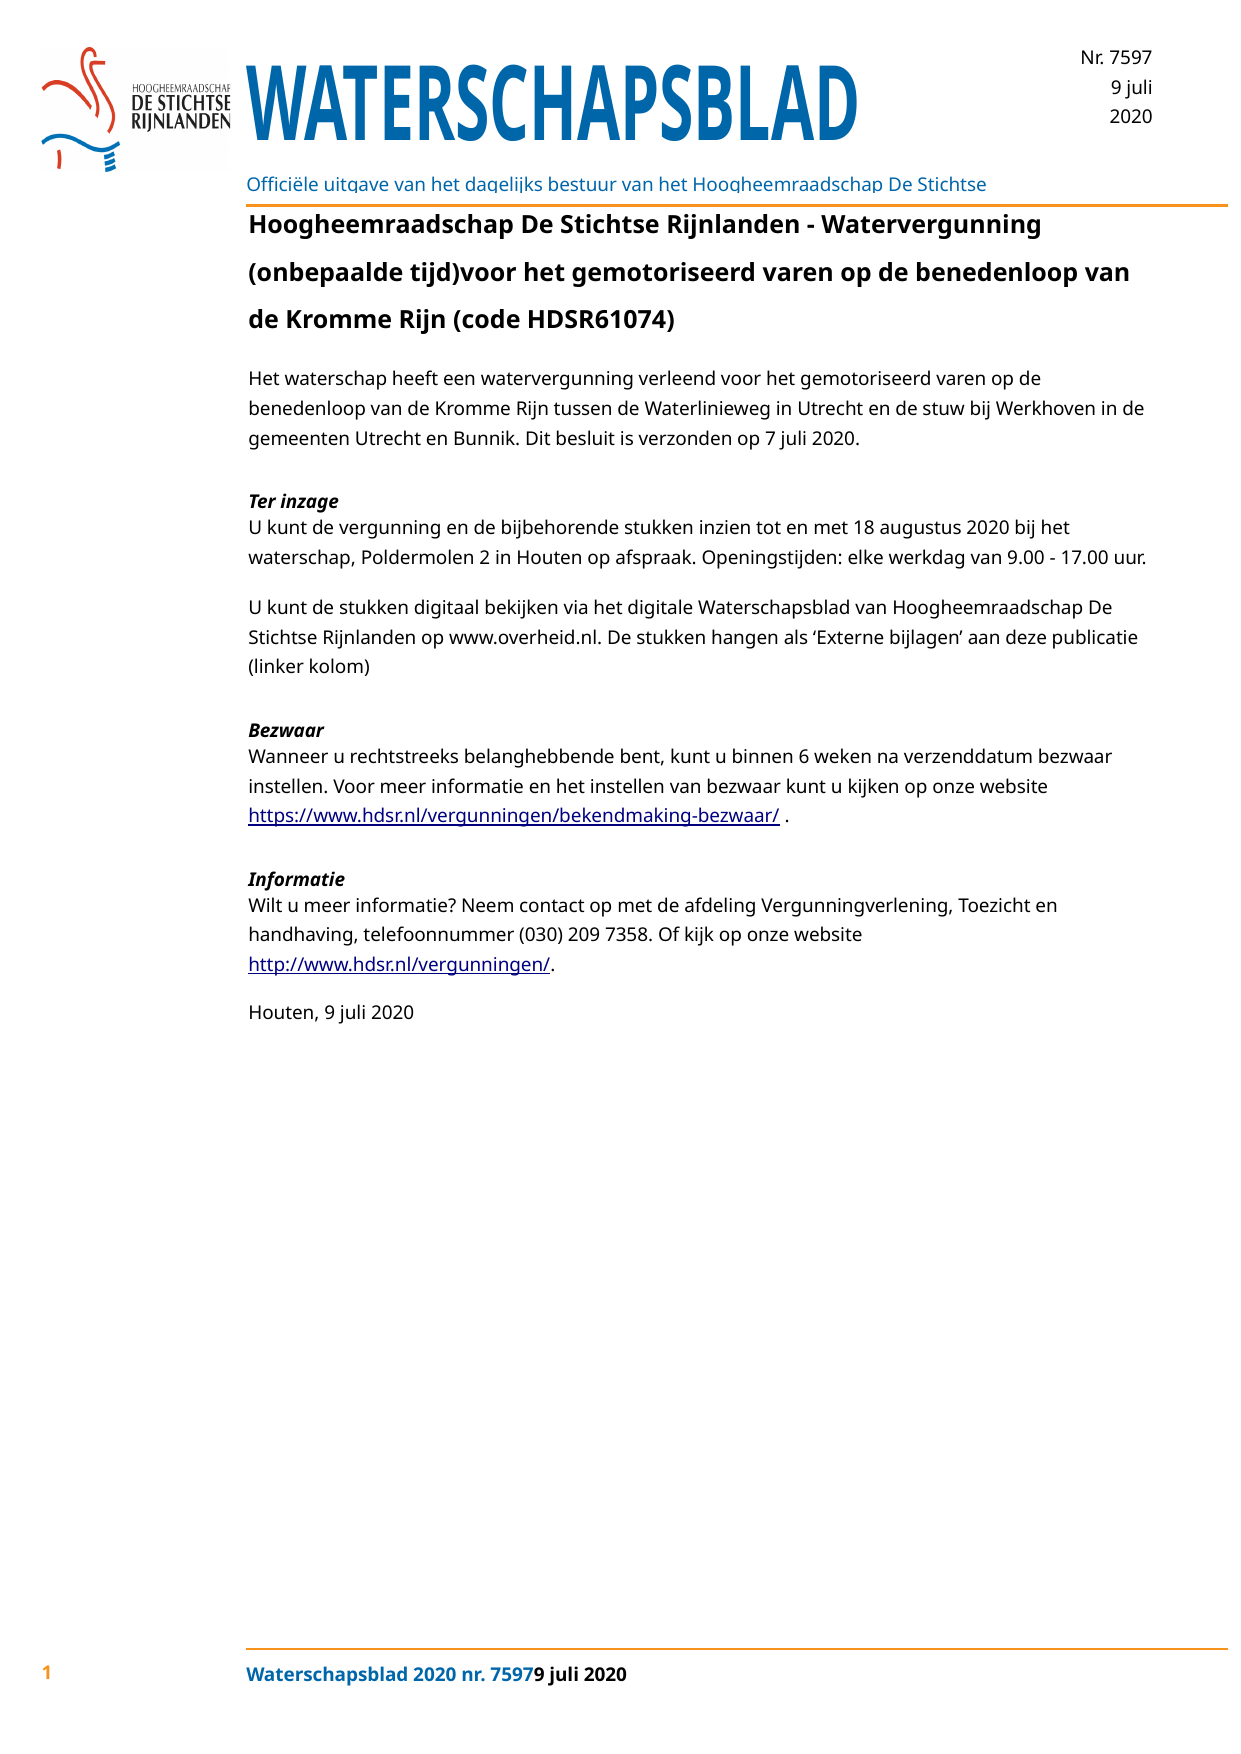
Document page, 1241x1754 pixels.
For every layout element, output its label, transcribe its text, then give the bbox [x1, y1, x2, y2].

text U kunt de stukken digitaal bekijken via het digitale Waterschapsblad van Hoogheemraadschap De Stichtse Rijnlanden op www.overheid.nl. De stukken hangen als ‘Externe bijlagen’ aan deze publicatie (linker kolom) [248, 594, 1152, 679]
text Het waterschap heeft een watervergunning verleend voor het gemotoriseerd varen op de benedenloop van de Kromme Rijn tussen de Waterlinieweg in Utrecht en de stuw bij Werkhoven in de gemeenten Utrecht en Bunnik. Dit besluit is verzonden op 7 juli 2020. [248, 366, 1152, 450]
text U kunt de vergunning en de bijbehorende stukken inzien tot en met 18 augustus 2020 bij het waterschap, Poldermolen 2 in Houten op afspraak. Openingstijden: elke werkdag van 9.00 - 17.00 uur. [248, 514, 1152, 570]
text Wilt u meer informatie? Neem contact op met de afdeling Vergunningverlening, Toezicht en handhaving, telefoonnummer (030) 209 7358. Of kijk op onze website http://www.hdsr.nl/vergunningen/. [248, 892, 1152, 977]
text Bezwaar [248, 717, 1152, 743]
text Informatie [248, 866, 1152, 892]
text Hoogheemraadschap De Stichtse Rijnlanden - Watervergunning (onbepaalde tijd)voor het gemotoriseerd varen op de benedenloop van de Kromme Rijn (code HDSR61074) [248, 207, 1152, 336]
text Wanneer u rechtstreeks belanghebbende bent, kunt u binnen 6 weken na verzenddatum bezwaar instellen. Voor meer informatie en het instellen van bezwaar kunt u kijken op onze website https://www.hdsr.nl/vergunningen/bekendmaking-bezwaar/ . [248, 743, 1152, 828]
text Houten, 9 juli 2020 [248, 999, 1152, 1025]
text Ter inzage [248, 489, 1152, 514]
picture [41, 47, 231, 172]
